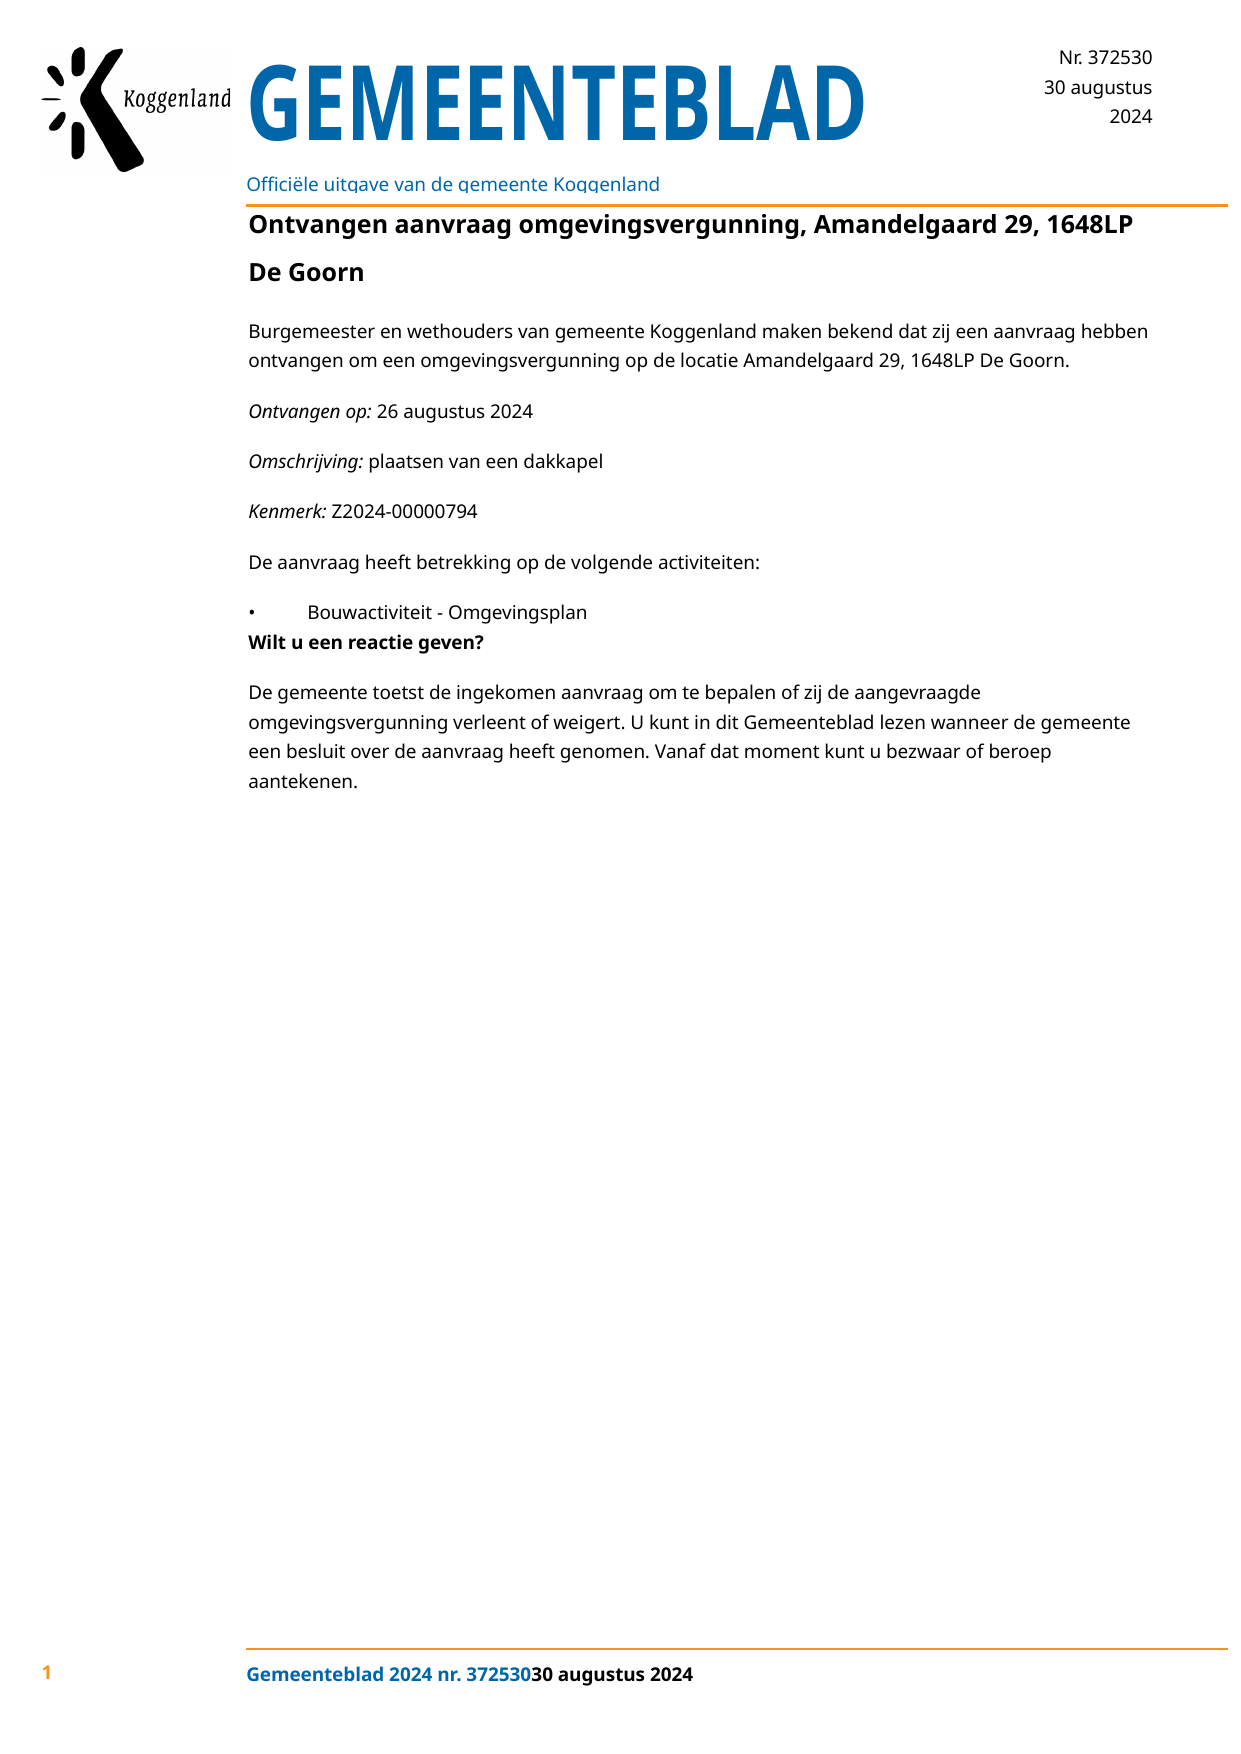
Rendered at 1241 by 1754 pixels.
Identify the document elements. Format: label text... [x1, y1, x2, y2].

text Burgemeester en wethouders van gemeente Koggenland maken bekend dat zij een aanvraag hebben ontvangen om een omgevingsvergunning op de locatie Amandelgaard 29, 1648LP De Goorn. [248, 318, 1152, 373]
text De aanvraag heeft betrekking op de volgende activiteiten: [248, 549, 1152, 575]
text De gemeente toetst de ingekomen aanvraag om te bepalen of zij de aangevraagde omgevingsvergunning verleent of weigert. U kunt in dit Gemeenteblad lezen wanneer de gemeente een besluit over de aanvraag heeft genomen. Vanaf dat moment kunt u bezwaar of beroep aantekenen. [248, 679, 1152, 794]
text Ontvangen aanvraag omgevingsvergunning, Amandelgaard 29, 1648LP De Goorn [248, 207, 1152, 288]
text Ontvangen op: 26 augustus 2024 [248, 398, 1152, 424]
text Wilt u een reactie geven? [248, 629, 1152, 655]
picture [41, 47, 231, 172]
list Bouwactiviteit - Omgevingsplan [248, 599, 1152, 625]
text Kenmerk: Z2024-00000794 [248, 499, 1152, 524]
text Omschrijving: plaatsen van een dakkapel [248, 448, 1152, 474]
